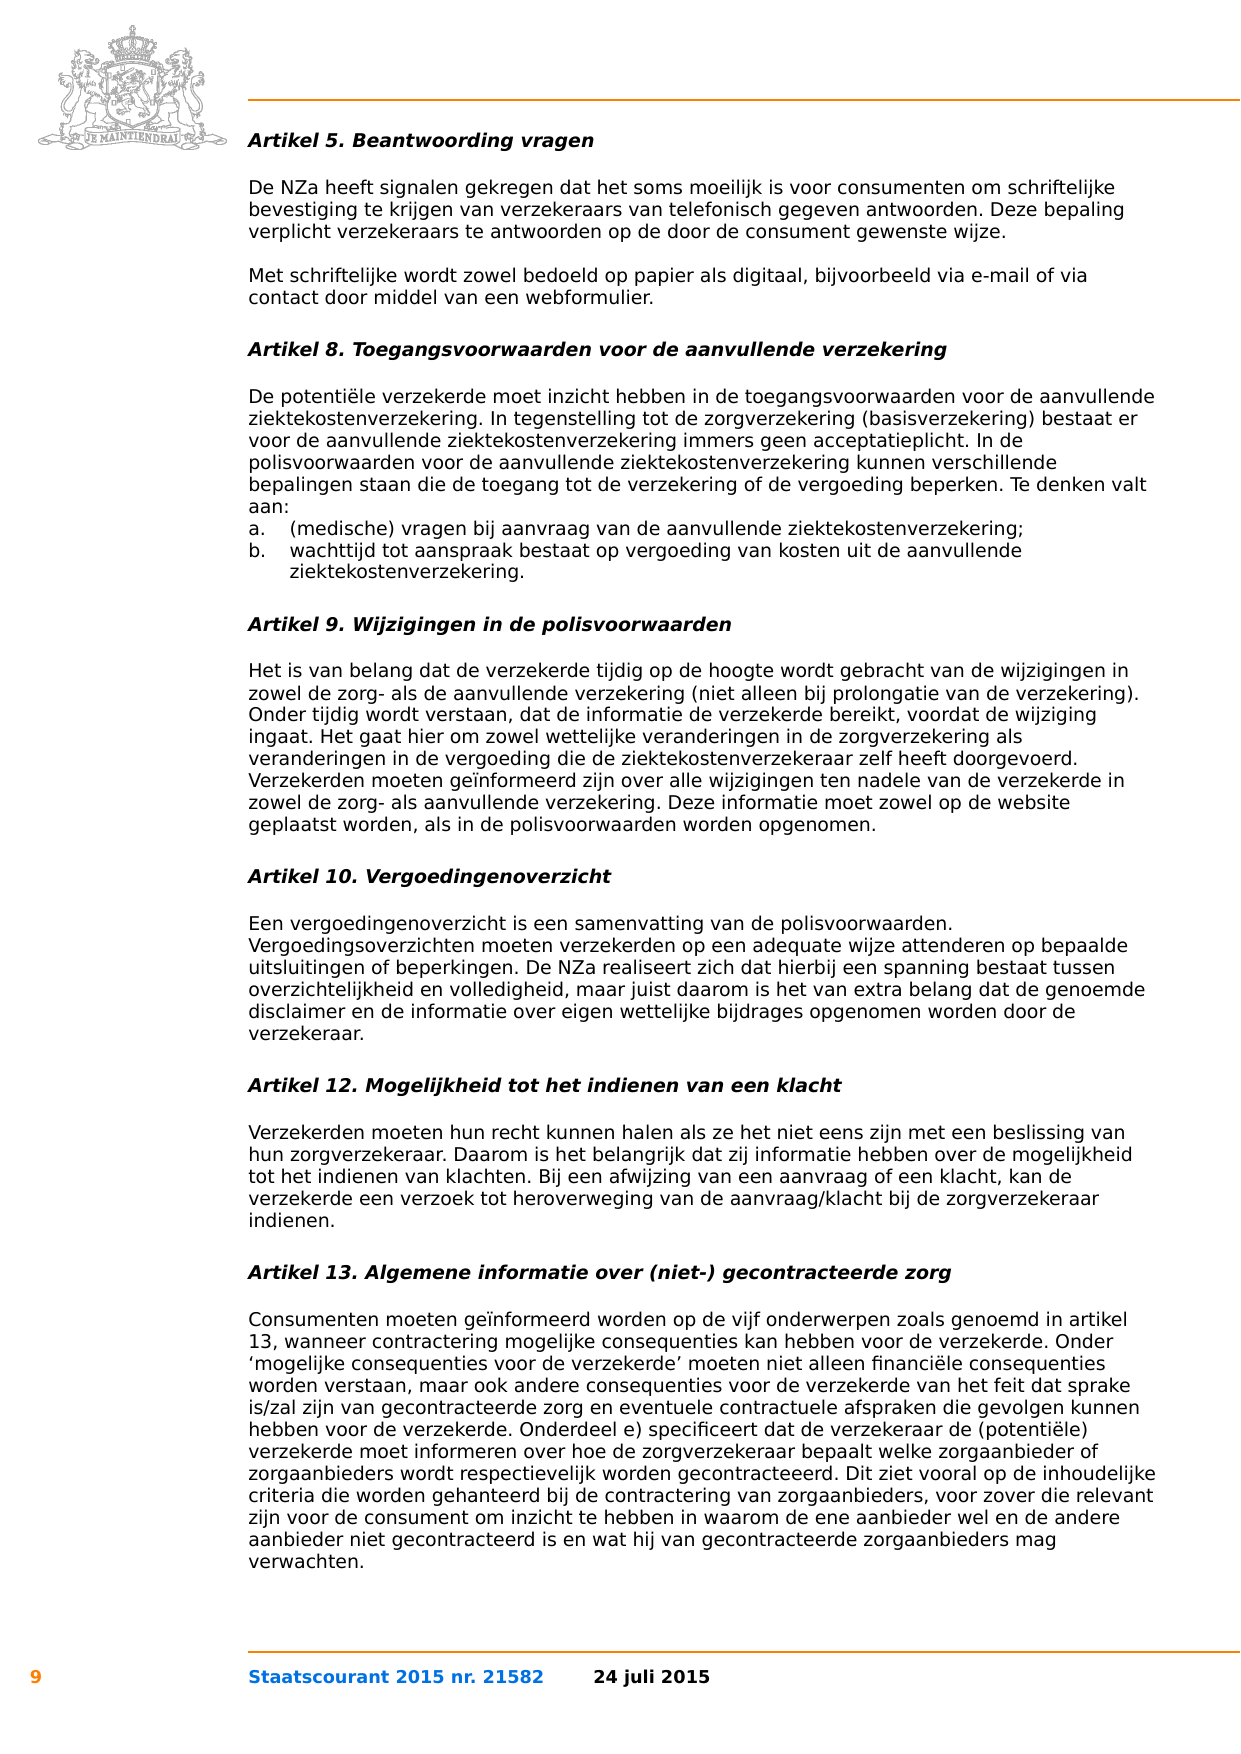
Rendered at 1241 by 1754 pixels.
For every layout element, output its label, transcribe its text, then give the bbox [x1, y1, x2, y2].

text Het is van belang dat de verzekerde tijdig op de hoogte wordt gebracht van de wijzigingen in zowel de zorg- als de aanvullende verzekering (niet alleen bij prolongatie van de verzekering). Onder tijdig wordt verstaan, dat de informatie de verzekerde bereikt, voordat de wijziging ingaat. Het gaat hier om zowel wettelijke veranderingen in de zorgverzekering als veranderingen in de vergoeding die de ziektekostenverzekeraar zelf heeft doorgevoerd. Verzekerden moeten geïnformeerd zijn over alle wijzigingen ten nadele van de verzekerde in zowel de zorg- als aanvullende verzekering. Deze informatie moet zowel op de website geplaatst worden, als in de polisvoorwaarden worden opgenomen. [248, 660, 1163, 836]
subtitle Artikel 10. Vergoedingenoverzicht [248, 866, 1163, 888]
subtitle Artikel 5. Beantwoording vragen [248, 130, 1163, 152]
text Consumenten moeten geïnformeerd worden op de vijf onderwerpen zoals genoemd in artikel 13, wanneer contractering mogelijke consequenties kan hebben voor de verzekerde. Onder ‘mogelijke consequenties voor de verzekerde’ moeten niet alleen financiële consequenties worden verstaan, maar ook andere consequenties voor de verzekerde van het feit dat sprake is/zal zijn van gecontracteerde zorg en eventuele contractuele afspraken die gevolgen kunnen hebben voor de verzekerde. Onderdeel e) specificeert dat de verzekeraar de (potentiële) verzekerde moet informeren over hoe de zorgverzekeraar bepaalt welke zorgaanbieder of zorgaanbieders wordt respectievelijk worden gecontracteeerd. Dit ziet vooral op de inhoudelijke criteria die worden gehanteerd bij de contractering van zorgaanbieders, voor zover die relevant zijn voor de consument om inzicht te hebben in waarom de ene aanbieder wel en de andere aanbieder niet gecontracteerd is en wat hij van gecontracteerde zorgaanbieders mag verwachten. [248, 1309, 1163, 1573]
text Verzekerden moeten hun recht kunnen halen als ze het niet eens zijn met een beslissing van hun zorgverzekeraar. Daarom is het belangrijk dat zij informatie hebben over de mogelijkheid tot het indienen van klachten. Bij een afwijzing van een aanvraag of een klacht, kan de verzekerde een verzoek tot heroverweging van de aanvraag/klacht bij de zorgverzekeraar indienen. [248, 1122, 1163, 1232]
text b. wachttijd tot aanspraak bestaat op vergoeding van kosten uit de aanvullende ziektekostenverzekering. [248, 539, 1163, 583]
text De NZa heeft signalen gekregen dat het soms moeilijk is voor consumenten om schriftelijke bevestiging te krijgen van verzekeraars van telefonisch gegeven antwoorden. Deze bepaling verplicht verzekeraars te antwoorden op de door de consument gewenste wijze. [248, 177, 1163, 243]
subtitle Artikel 8. Toegangsvoorwaarden voor de aanvullende verzekering [248, 339, 1163, 361]
text Een vergoedingenoverzicht is een samenvatting van de polisvoorwaarden. Vergoedingsoverzichten moeten verzekerden op een adequate wijze attenderen op bepaalde uitsluitingen of beperkingen. De NZa realiseert zich dat hierbij een spanning bestaat tussen overzichtelijkheid en volledigheid, maar juist daarom is het van extra belang dat de genoemde disclaimer en de informatie over eigen wettelijke bijdrages opgenomen worden door de verzekeraar. [248, 913, 1163, 1045]
text a. (medische) vragen bij aanvraag van de aanvullende ziektekostenverzekering; [248, 517, 1163, 539]
subtitle Artikel 13. Algemene informatie over (niet-) gecontracteerde zorg [248, 1262, 1163, 1284]
subtitle Artikel 9. Wijzigingen in de polisvoorwaarden [248, 613, 1163, 635]
picture [38, 25, 227, 150]
subtitle Artikel 12. Mogelijkheid tot het indienen van een klacht [248, 1075, 1163, 1097]
text Met schriftelijke wordt zowel bedoeld op papier als digitaal, bijvoorbeeld via e-mail of via contact door middel van een webformulier. [248, 265, 1163, 309]
text De potentiële verzekerde moet inzicht hebben in de toegangsvoorwaarden voor de aanvullende ziektekostenverzekering. In tegenstelling tot de zorgverzekering (basisverzekering) bestaat er voor de aanvullende ziektekostenverzekering immers geen acceptatieplicht. In de polisvoorwaarden voor de aanvullende ziektekostenverzekering kunnen verschillende bepalingen staan die de toegang tot de verzekering of de vergoeding beperken. Te denken valt aan: [248, 386, 1163, 517]
